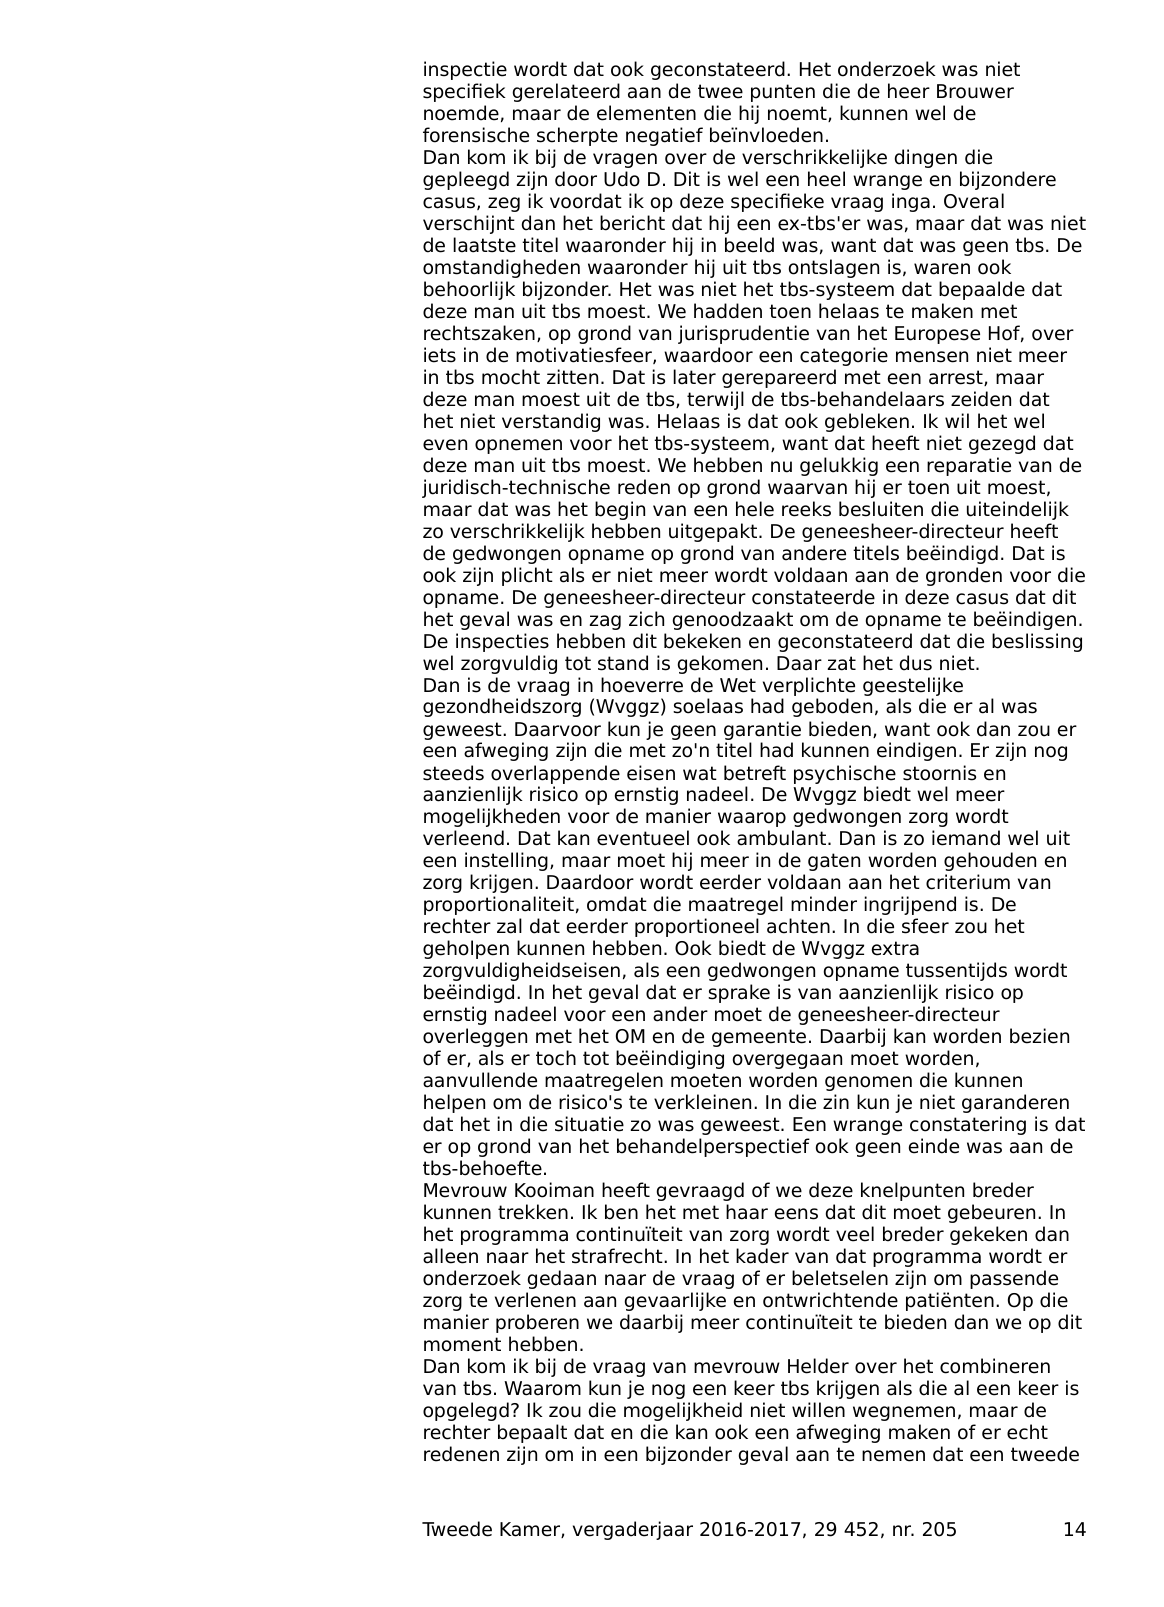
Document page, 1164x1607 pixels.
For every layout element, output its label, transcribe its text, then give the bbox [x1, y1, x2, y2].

text inspectie wordt dat ook geconstateerd. Het onderzoek was niet specifiek gerelateerd aan de twee punten die de heer Brouwer noemde, maar de elementen die hij noemt, kunnen wel de forensische scherpte negatief beïnvloeden. [422, 59, 1087, 147]
text Dan kom ik bij de vragen over de verschrikkelijke dingen die gepleegd zijn door Udo D. Dit is wel een heel wrange en bijzondere casus, zeg ik voordat ik op deze specifieke vraag inga. Overal verschijnt dan het bericht dat hij een ex-tbs'er was, maar dat was niet de laatste titel waaronder hij in beeld was, want dat was geen tbs. De omstandigheden waaronder hij uit tbs ontslagen is, waren ook behoorlijk bijzonder. Het was niet het tbs-systeem dat bepaalde dat deze man uit tbs moest. We hadden toen helaas te maken met rechtszaken, op grond van jurisprudentie van het Europese Hof, over iets in de motivatiesfeer, waardoor een categorie mensen niet meer in tbs mocht zitten. Dat is later gerepareerd met een arrest, maar deze man moest uit de tbs, terwijl de tbs-behandelaars zeiden dat het niet verstandig was. Helaas is dat ook gebleken. Ik wil het wel even opnemen voor het tbs-systeem, want dat heeft niet gezegd dat deze man uit tbs moest. We hebben nu gelukkig een reparatie van de juridisch-technische reden op grond waarvan hij er toen uit moest, maar dat was het begin van een hele reeks besluiten die uiteindelijk zo verschrikkelijk hebben uitgepakt. De geneesheer-directeur heeft de gedwongen opname op grond van andere titels beëindigd. Dat is ook zijn plicht als er niet meer wordt voldaan aan de gronden voor die opname. De geneesheer-directeur constateerde in deze casus dat dit het geval was en zag zich genoodzaakt om de opname te beëindigen. De inspecties hebben dit bekeken en geconstateerd dat die beslissing wel zorgvuldig tot stand is gekomen. Daar zat het dus niet. [422, 147, 1087, 674]
text Dan is de vraag in hoeverre de Wet verplichte geestelijke gezondheidszorg (Wvggz) soelaas had geboden, als die er al was geweest. Daarvoor kun je geen garantie bieden, want ook dan zou er een afweging zijn die met zo'n titel had kunnen eindigen. Er zijn nog steeds overlappende eisen wat betreft psychische stoornis en aanzienlijk risico op ernstig nadeel. De Wvggz biedt wel meer mogelijkheden voor de manier waarop gedwongen zorg wordt verleend. Dat kan eventueel ook ambulant. Dan is zo iemand wel uit een instelling, maar moet hij meer in de gaten worden gehouden en zorg krijgen. Daardoor wordt eerder voldaan aan het criterium van proportionaliteit, omdat die maatregel minder ingrijpend is. De rechter zal dat eerder proportioneel achten. In die sfeer zou het geholpen kunnen hebben. Ook biedt de Wvggz extra zorgvuldigheidseisen, als een gedwongen opname tussentijds wordt beëindigd. In het geval dat er sprake is van aanzienlijk risico op ernstig nadeel voor een ander moet de geneesheer-directeur overleggen met het OM en de gemeente. Daarbij kan worden bezien of er, als er toch tot beëindiging overgegaan moet worden, aanvullende maatregelen moeten worden genomen die kunnen helpen om de risico's te verkleinen. In die zin kun je niet garanderen dat het in die situatie zo was geweest. Een wrange constatering is dat er op grond van het behandelperspectief ook geen einde was aan de tbs-behoefte. [422, 674, 1087, 1180]
text Dan kom ik bij de vraag van mevrouw Helder over het combineren van tbs. Waarom kun je nog een keer tbs krijgen als die al een keer is opgelegd? Ik zou die mogelijkheid niet willen wegnemen, maar de rechter bepaalt dat en die kan ook een afweging maken of er echt redenen zijn om in een bijzonder geval aan te nemen dat een tweede [422, 1356, 1087, 1466]
text Mevrouw Kooiman heeft gevraagd of we deze knelpunten breder kunnen trekken. Ik ben het met haar eens dat dit moet gebeuren. In het programma continuïteit van zorg wordt veel breder gekeken dan alleen naar het strafrecht. In het kader van dat programma wordt er onderzoek gedaan naar de vraag of er beletselen zijn om passende zorg te verlenen aan gevaarlijke en ontwrichtende patiënten. Op die manier proberen we daarbij meer continuïteit te bieden dan we op dit moment hebben. [422, 1180, 1087, 1356]
